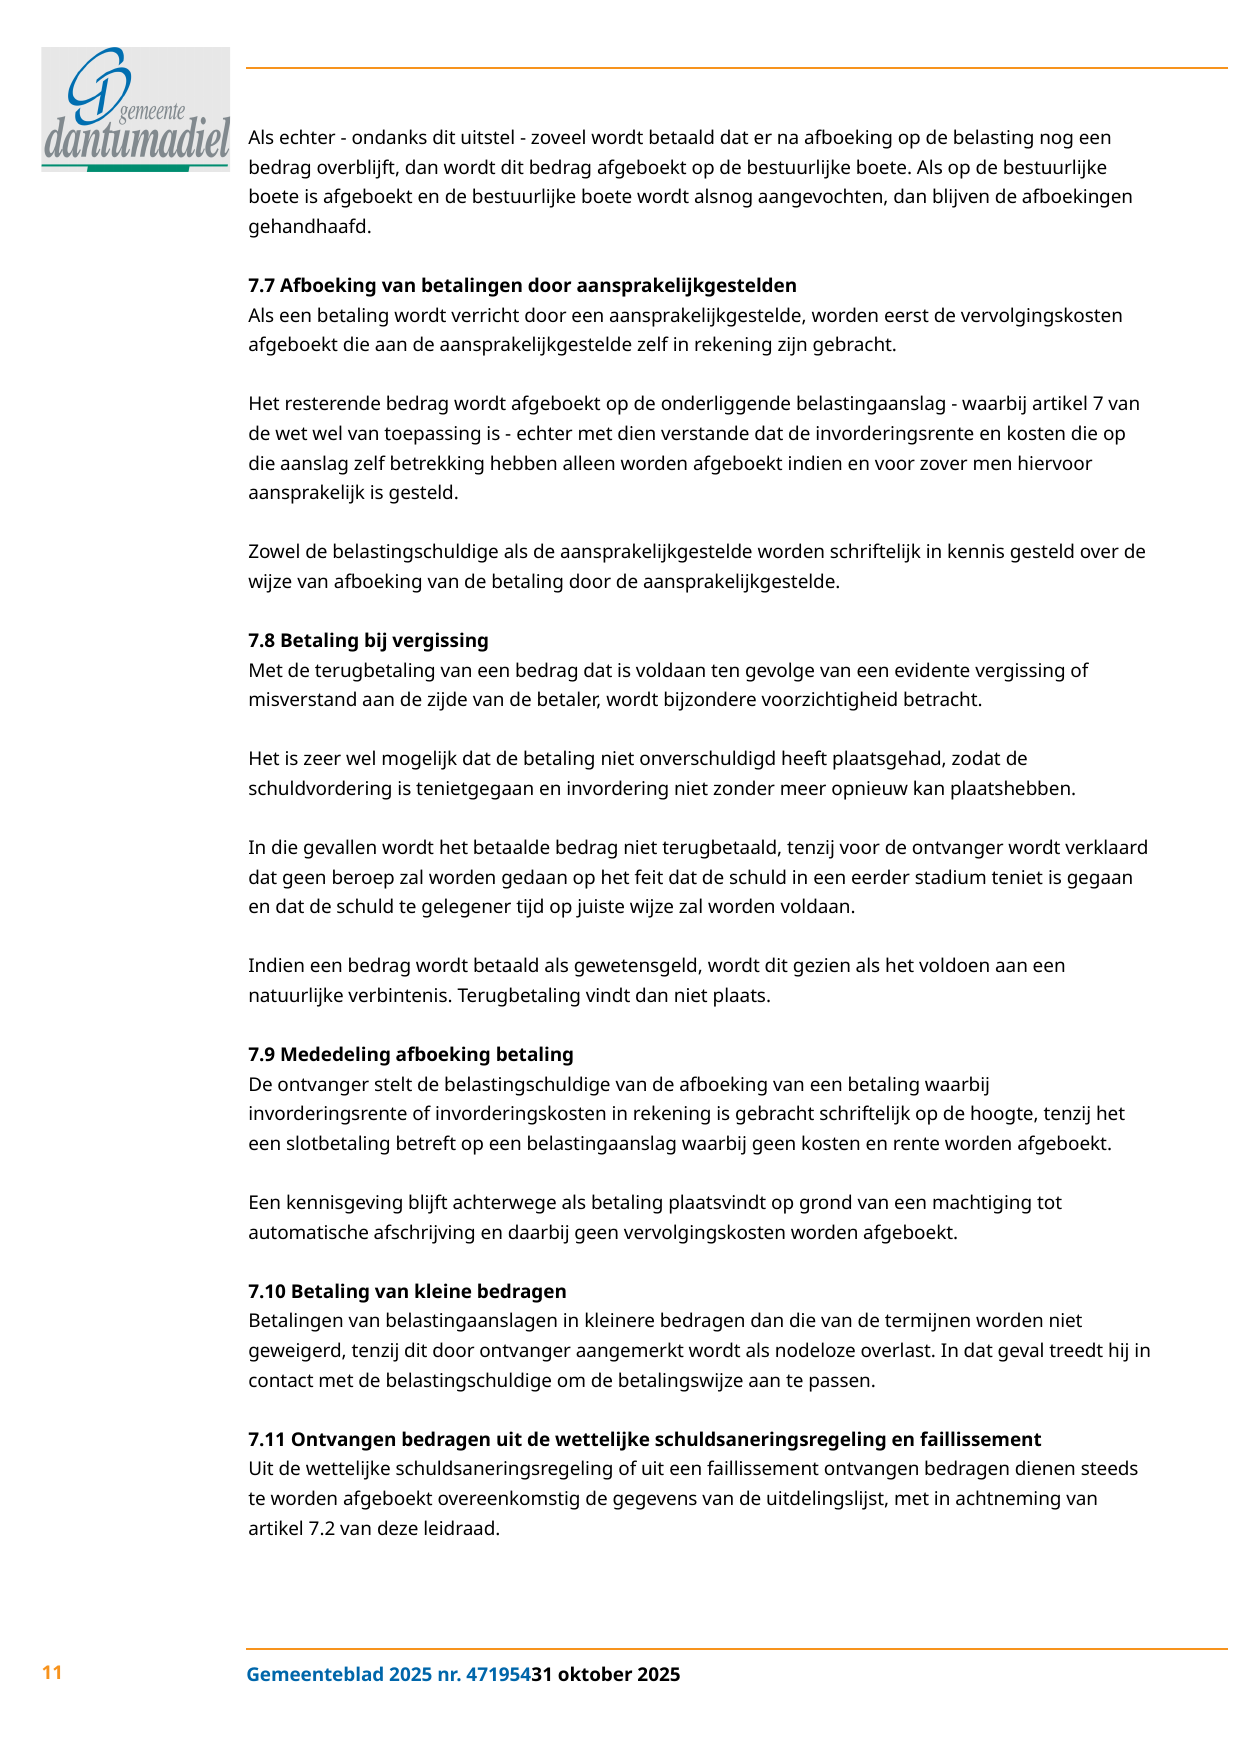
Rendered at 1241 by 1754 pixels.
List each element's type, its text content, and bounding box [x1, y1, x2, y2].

text 7.10 Betaling van kleine bedragen [248, 1278, 1152, 1304]
text Een kennisgeving blijft achterwege als betaling plaatsvindt op grond van een machtiging tot automatische afschrijving en daarbij geen vervolgingskosten worden afgeboekt. [248, 1189, 1152, 1245]
text Zowel de belastingschuldige als de aansprakelijkgestelde worden schriftelijk in kennis gesteld over de wijze van afboeking van de betaling door de aansprakelijkgestelde. [248, 538, 1152, 594]
text 7.8 Betaling bij vergissing [248, 627, 1152, 653]
text Het resterende bedrag wordt afgeboekt op de onderliggende belastingaanslag - waarbij artikel 7 van de wet wel van toepassing is - echter met dien verstande dat de invorderingsrente en kosten die op die aanslag zelf betrekking hebben alleen worden afgeboekt indien en voor zover men hiervoor aansprakelijk is gesteld. [248, 391, 1152, 505]
text De ontvanger stelt de belastingschuldige van de afboeking van een betaling waarbij invorderingsrente of invorderingskosten in rekening is gebracht schriftelijk op de hoogte, tenzij het een slotbetaling betreft op een belastingaanslag waarbij geen kosten en rente worden afgeboekt. [248, 1071, 1152, 1156]
text Betalingen van belastingaanslagen in kleinere bedragen dan die van de termijnen worden niet geweigerd, tenzij dit door ontvanger aangemerkt wordt als nodeloze overlast. In dat geval treedt hij in contact met de belastingschuldige om de betalingswijze aan te passen. [248, 1308, 1152, 1393]
text Met de terugbetaling van een bedrag dat is voldaan ten gevolge van een evidente vergissing of misverstand aan de zijde van de betaler, wordt bijzondere voorzichtigheid betracht. [248, 657, 1152, 712]
picture [41, 47, 231, 172]
text 7.9 Mededeling afboeking betaling [248, 1041, 1152, 1067]
text Als een betaling wordt verricht door een aansprakelijkgestelde, worden eerst de vervolgingskosten afgeboekt die aan de aansprakelijkgestelde zelf in rekening zijn gebracht. [248, 302, 1152, 357]
text Als echter - ondanks dit uitstel - zoveel wordt betaald dat er na afboeking op de belasting nog een bedrag overblijft, dan wordt dit bedrag afgeboekt op de bestuurlijke boete. Als op de bestuurlijke boete is afgeboekt en de bestuurlijke boete wordt alsnog aangevochten, dan blijven de afboekingen gehandhaafd. [248, 124, 1152, 239]
text Het is zeer wel mogelijk dat de betaling niet onverschuldigd heeft plaatsgehad, zodat de schuldvordering is tenietgegaan en invordering niet zonder meer opnieuw kan plaatshebben. [248, 746, 1152, 801]
text 7.7 Afboeking van betalingen door aansprakelijkgestelden [248, 272, 1152, 298]
text 7.11 Ontvangen bedragen uit de wettelijke schuldsaneringsregeling en faillissement [248, 1426, 1152, 1452]
text Indien een bedrag wordt betaald als gewetensgeld, wordt dit gezien als het voldoen aan een natuurlijke verbintenis. Terugbetaling vindt dan niet plaats. [248, 953, 1152, 1008]
text Uit de wettelijke schuldsaneringsregeling of uit een faillissement ontvangen bedragen dienen steeds te worden afgeboekt overeenkomstig de gegevens van de uitdelingslijst, met in achtneming van artikel 7.2 van deze leidraad. [248, 1456, 1152, 1541]
text In die gevallen wordt het betaalde bedrag niet terugbetaald, tenzij voor de ontvanger wordt verklaard dat geen beroep zal worden gedaan op het feit dat de schuld in een eerder stadium teniet is gegaan en dat de schuld te gelegener tijd op juiste wijze zal worden voldaan. [248, 834, 1152, 919]
